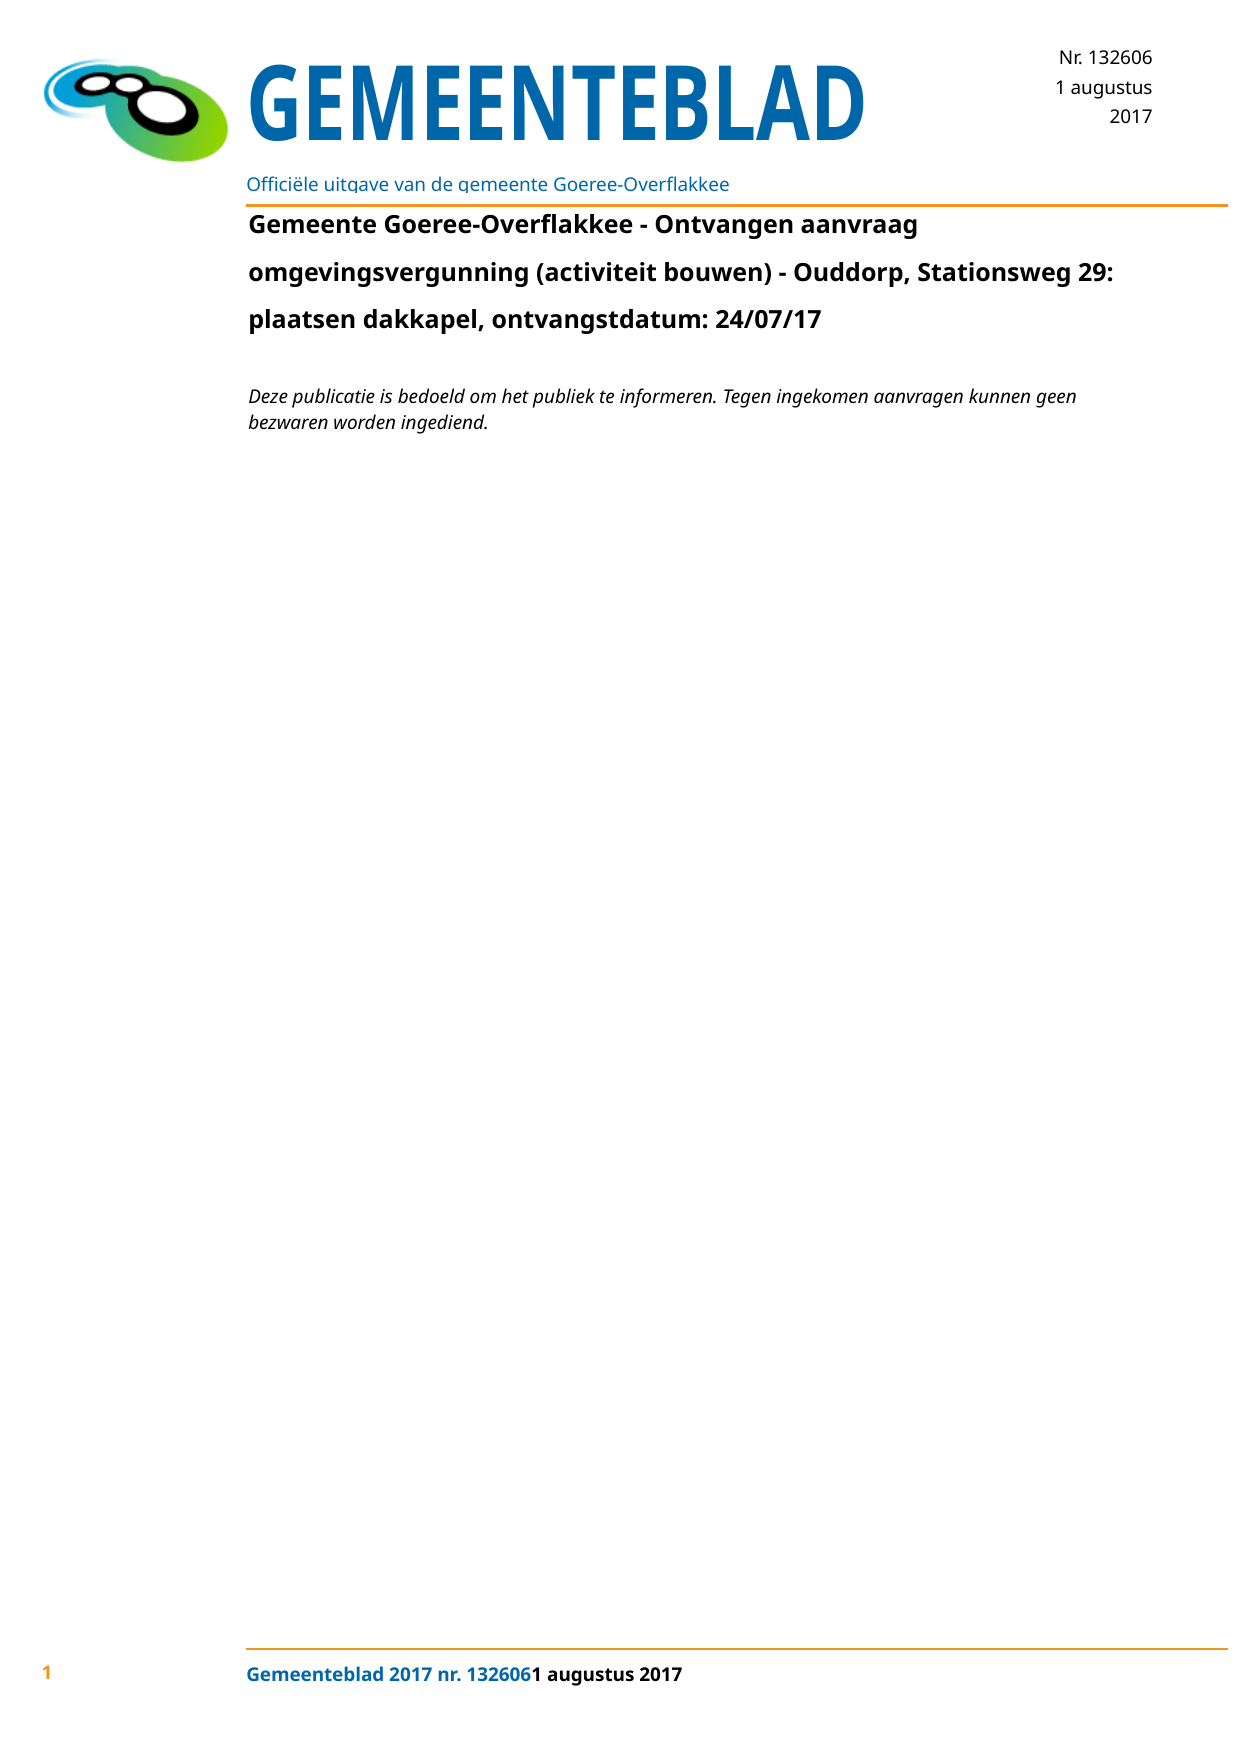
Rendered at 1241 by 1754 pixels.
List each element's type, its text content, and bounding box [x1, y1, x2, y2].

text Gemeente Goeree-Overflakkee - Ontvangen aanvraag omgevingsvergunning (activiteit bouwen) - Ouddorp, Stationsweg 29: plaatsen dakkapel, ontvangstdatum: 24/07/17 [248, 207, 1152, 336]
text Deze publicatie is bedoeld om het publiek te informeren. Tegen ingekomen aanvragen kunnen geen bezwaren worden ingediend. [248, 384, 1152, 435]
picture [41, 47, 231, 172]
